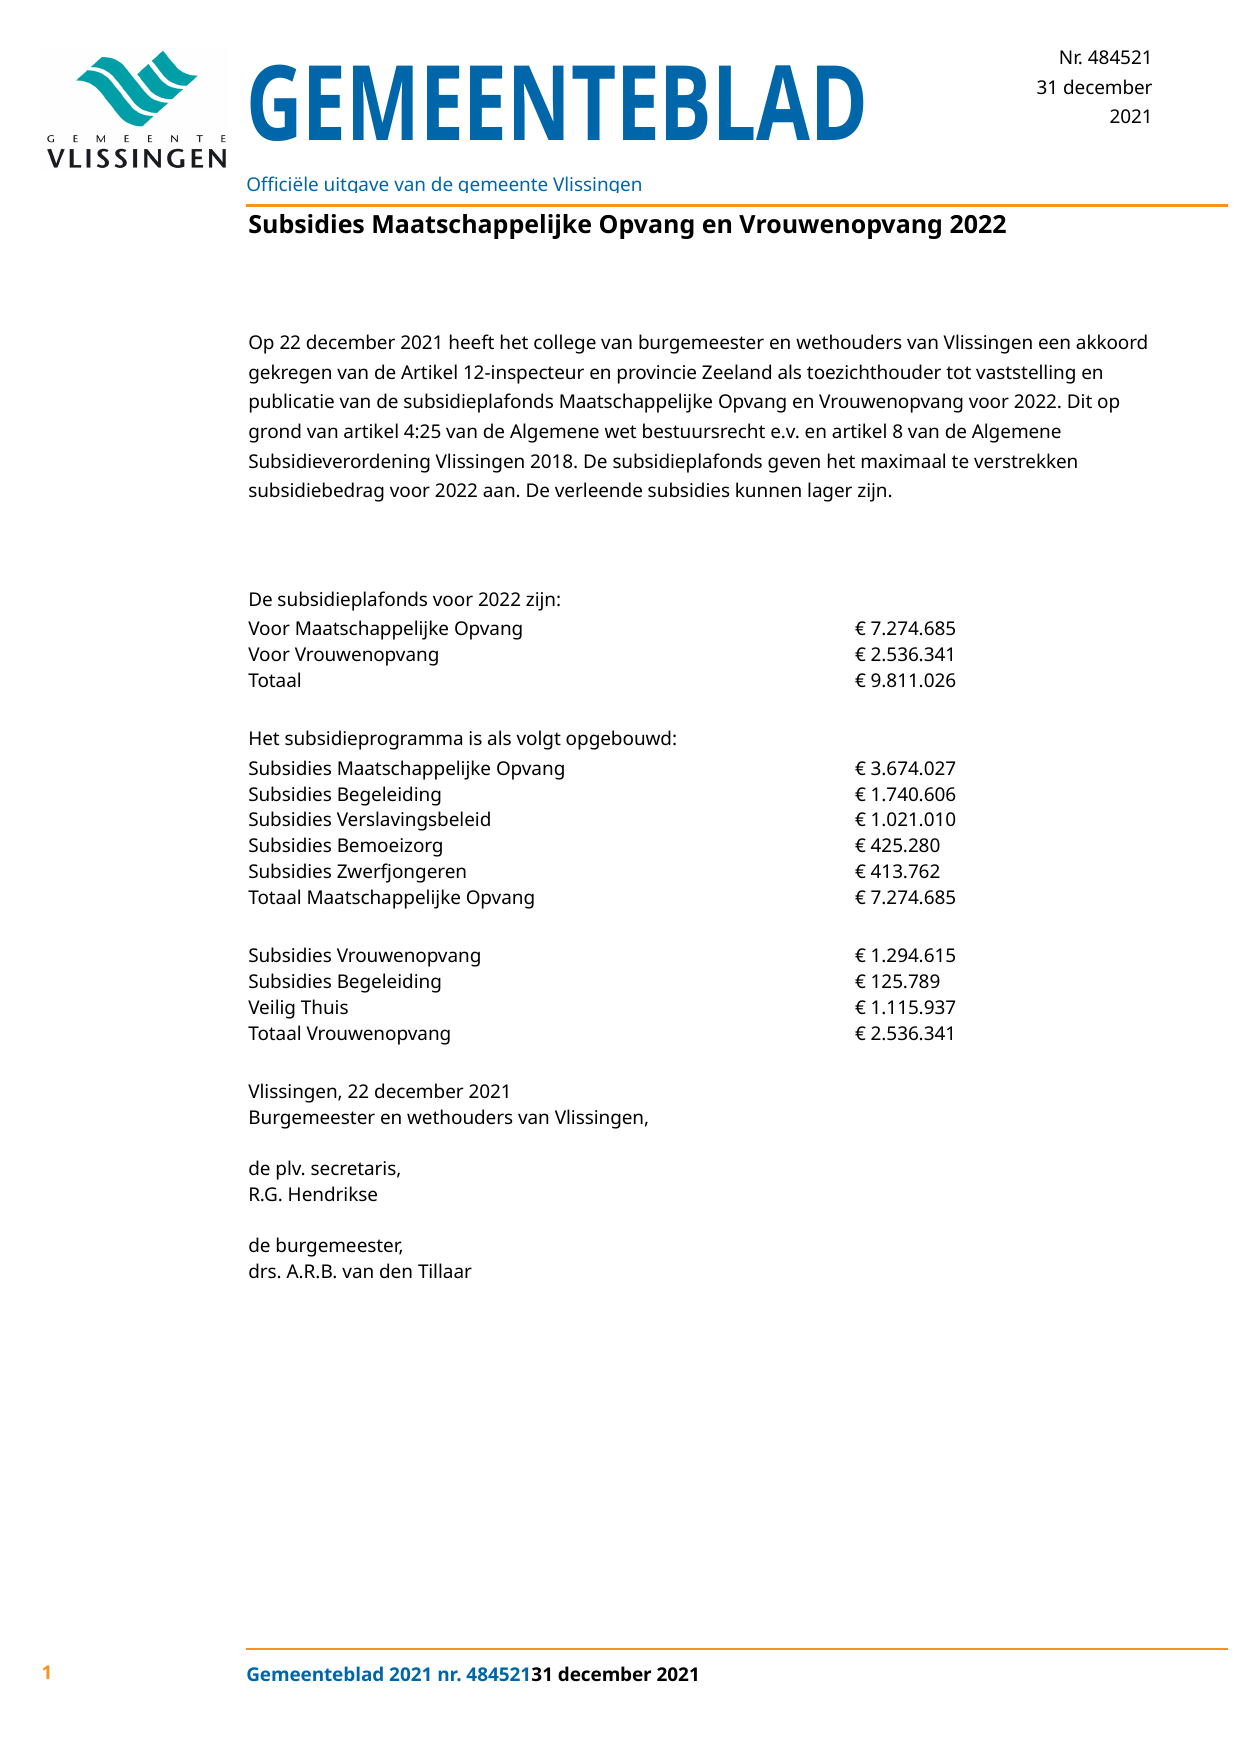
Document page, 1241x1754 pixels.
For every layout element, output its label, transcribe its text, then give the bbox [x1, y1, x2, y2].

text Vlissingen, 22 december 2021 [248, 1078, 1152, 1104]
table_cell € 1.740.606 [855, 781, 1152, 807]
table_cell Subsidies Begeleiding [248, 968, 855, 994]
table_header Subsidies Maatschappelijke Opvang [248, 755, 855, 781]
text de plv. secretaris, [248, 1155, 1152, 1181]
text Het subsidieprogramma is als volgt opgebouwd: [248, 726, 1152, 751]
text De subsidieplafonds voor 2022 zijn: [248, 586, 1152, 612]
table_header € 7.274.685 [855, 616, 1152, 641]
table_cell Subsidies Begeleiding [248, 781, 855, 807]
table_cell Subsidies Bemoeizorg [248, 833, 855, 858]
table_cell Subsidies Zwerfjongeren [248, 858, 855, 884]
table_cell Totaal Vrouwenopvang [248, 1020, 855, 1045]
table_cell Veilig Thuis [248, 994, 855, 1020]
picture [41, 47, 231, 172]
table_cell € 2.536.341 [855, 1020, 1152, 1045]
text drs. A.R.B. van den Tillaar [248, 1258, 1152, 1284]
text Burgemeester en wethouders van Vlissingen, [248, 1104, 1152, 1130]
table_cell € 425.280 [855, 833, 1152, 858]
table_cell € 9.811.026 [855, 667, 1152, 693]
table_cell Totaal Maatschappelijke Opvang [248, 884, 855, 909]
text de burgemeester, [248, 1233, 1152, 1258]
table_cell Totaal [248, 667, 855, 693]
table_cell € 413.762 [855, 858, 1152, 884]
text Subsidies Maatschappelijke Opvang en Vrouwenopvang 2022 [248, 207, 1152, 241]
table_cell € 1.021.010 [855, 807, 1152, 832]
table_cell € 125.789 [855, 968, 1152, 994]
table_cell € 7.274.685 [855, 884, 1152, 909]
text R.G. Hendrikse [248, 1181, 1152, 1207]
table_header € 3.674.027 [855, 755, 1152, 781]
table_cell Subsidies Verslavingsbeleid [248, 807, 855, 832]
table_header Voor Maatschappelijke Opvang [248, 616, 855, 641]
table_cell € 1.115.937 [855, 994, 1152, 1020]
table_cell € 2.536.341 [855, 641, 1152, 667]
table_header € 1.294.615 [855, 943, 1152, 968]
table_cell Voor Vrouwenopvang [248, 641, 855, 667]
table_header Subsidies Vrouwenopvang [248, 943, 855, 968]
text Op 22 december 2021 heeft het college van burgemeester en wethouders van Vlissingen een akkoord gekregen van de Artikel 12-inspecteur en provincie Zeeland als toezichthouder tot vaststelling en publicatie van de subsidieplafonds Maatschappelijke Opvang en Vrouwenopvang voor 2022. Dit op grond van artikel 4:25 van de Algemene wet bestuursrecht e.v. en artikel 8 van de Algemene Subsidieverordening Vlissingen 2018. De subsidieplafonds geven het maximaal te verstrekken subsidiebedrag voor 2022 aan. De verleende subsidies kunnen lager zijn. [248, 329, 1152, 503]
